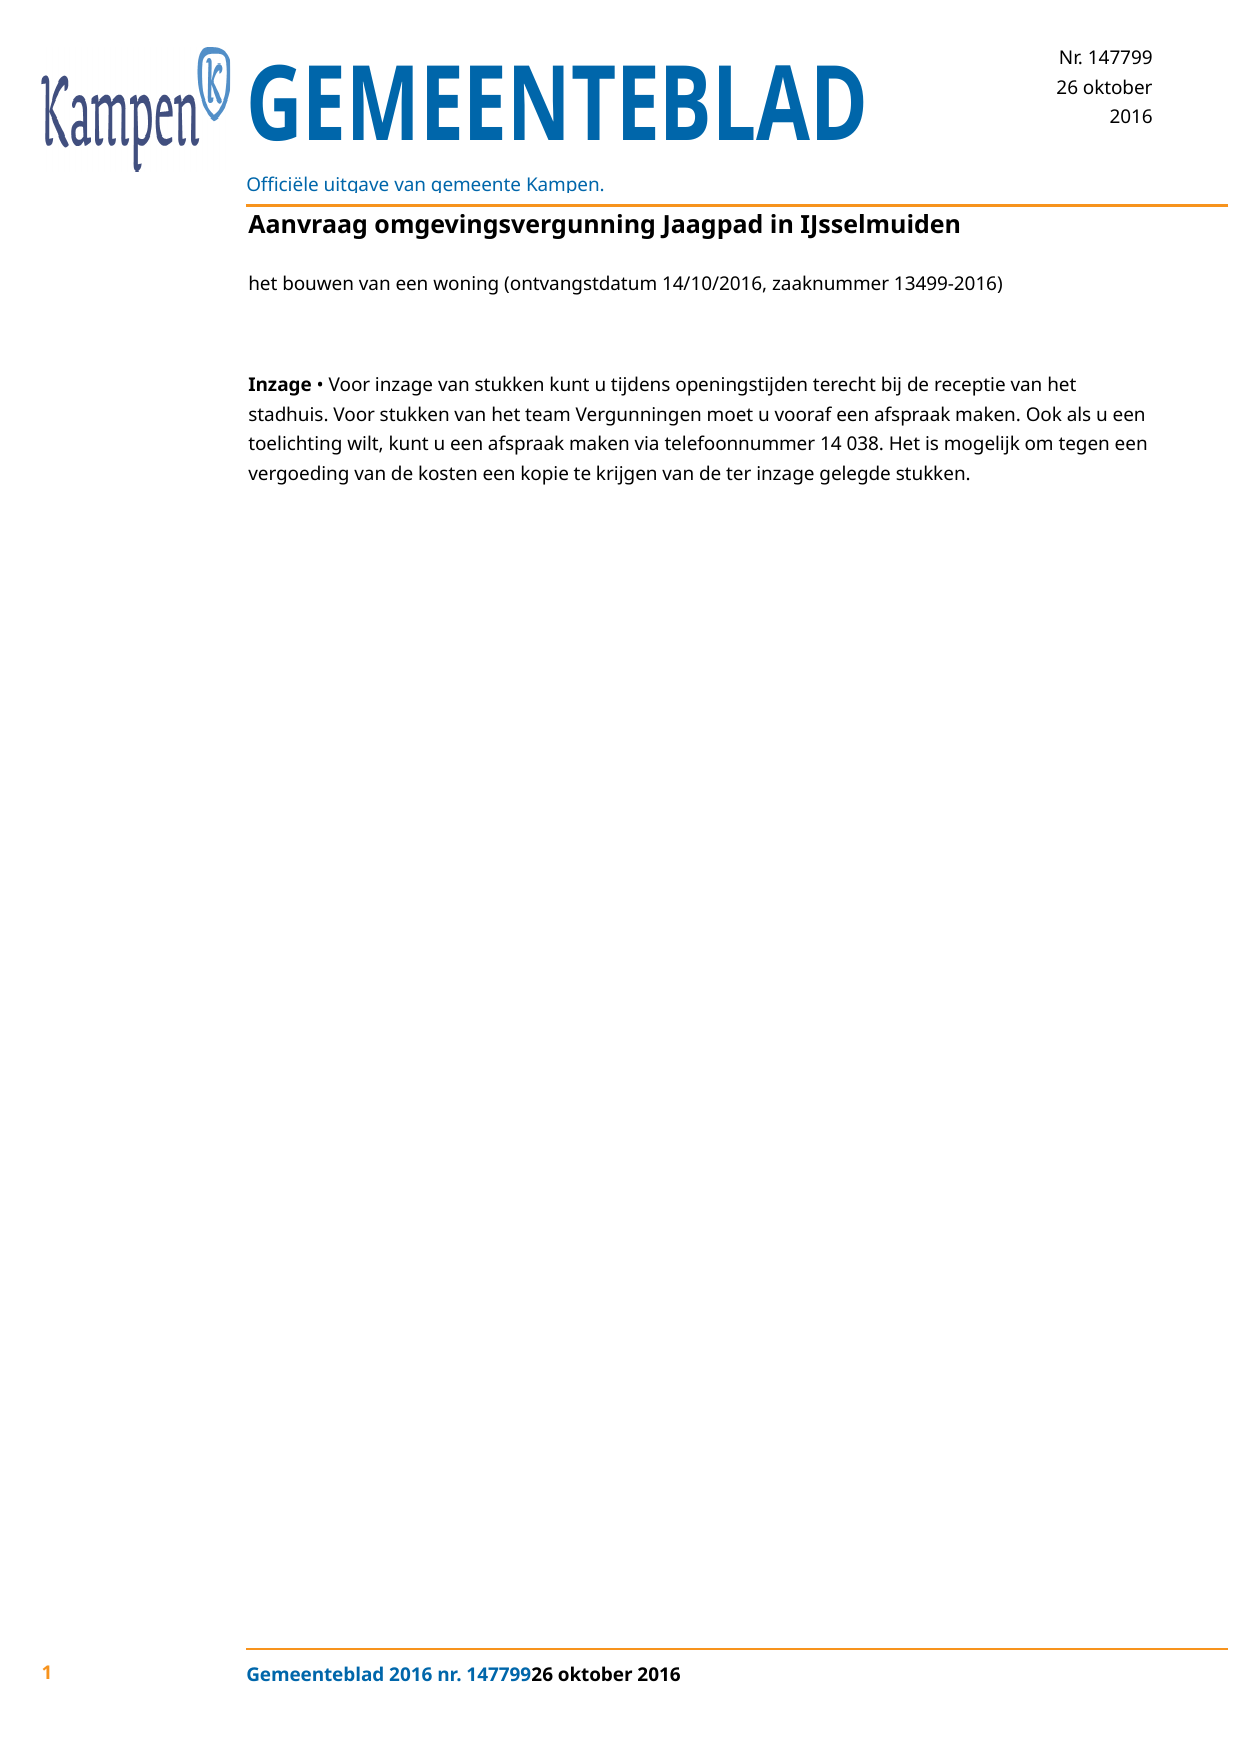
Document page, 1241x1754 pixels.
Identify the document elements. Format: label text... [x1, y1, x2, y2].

picture [41, 47, 231, 172]
text Aanvraag omgevingsvergunning Jaagpad in IJsselmuiden [248, 207, 1152, 241]
text Inzage • Voor inzage van stukken kunt u tijdens openingstijden terecht bij de receptie van het stadhuis. Voor stukken van het team Vergunningen moet u vooraf een afspraak maken. Ook als u een toelichting wilt, kunt u een afspraak maken via telefoonnummer 14 038. Het is mogelijk om tegen een vergoeding van de kosten een kopie te krijgen van de ter inzage gelegde stukken. [248, 371, 1152, 486]
text het bouwen van een woning (ontvangstdatum 14/10/2016, zaaknummer 13499-2016) [248, 270, 1152, 296]
